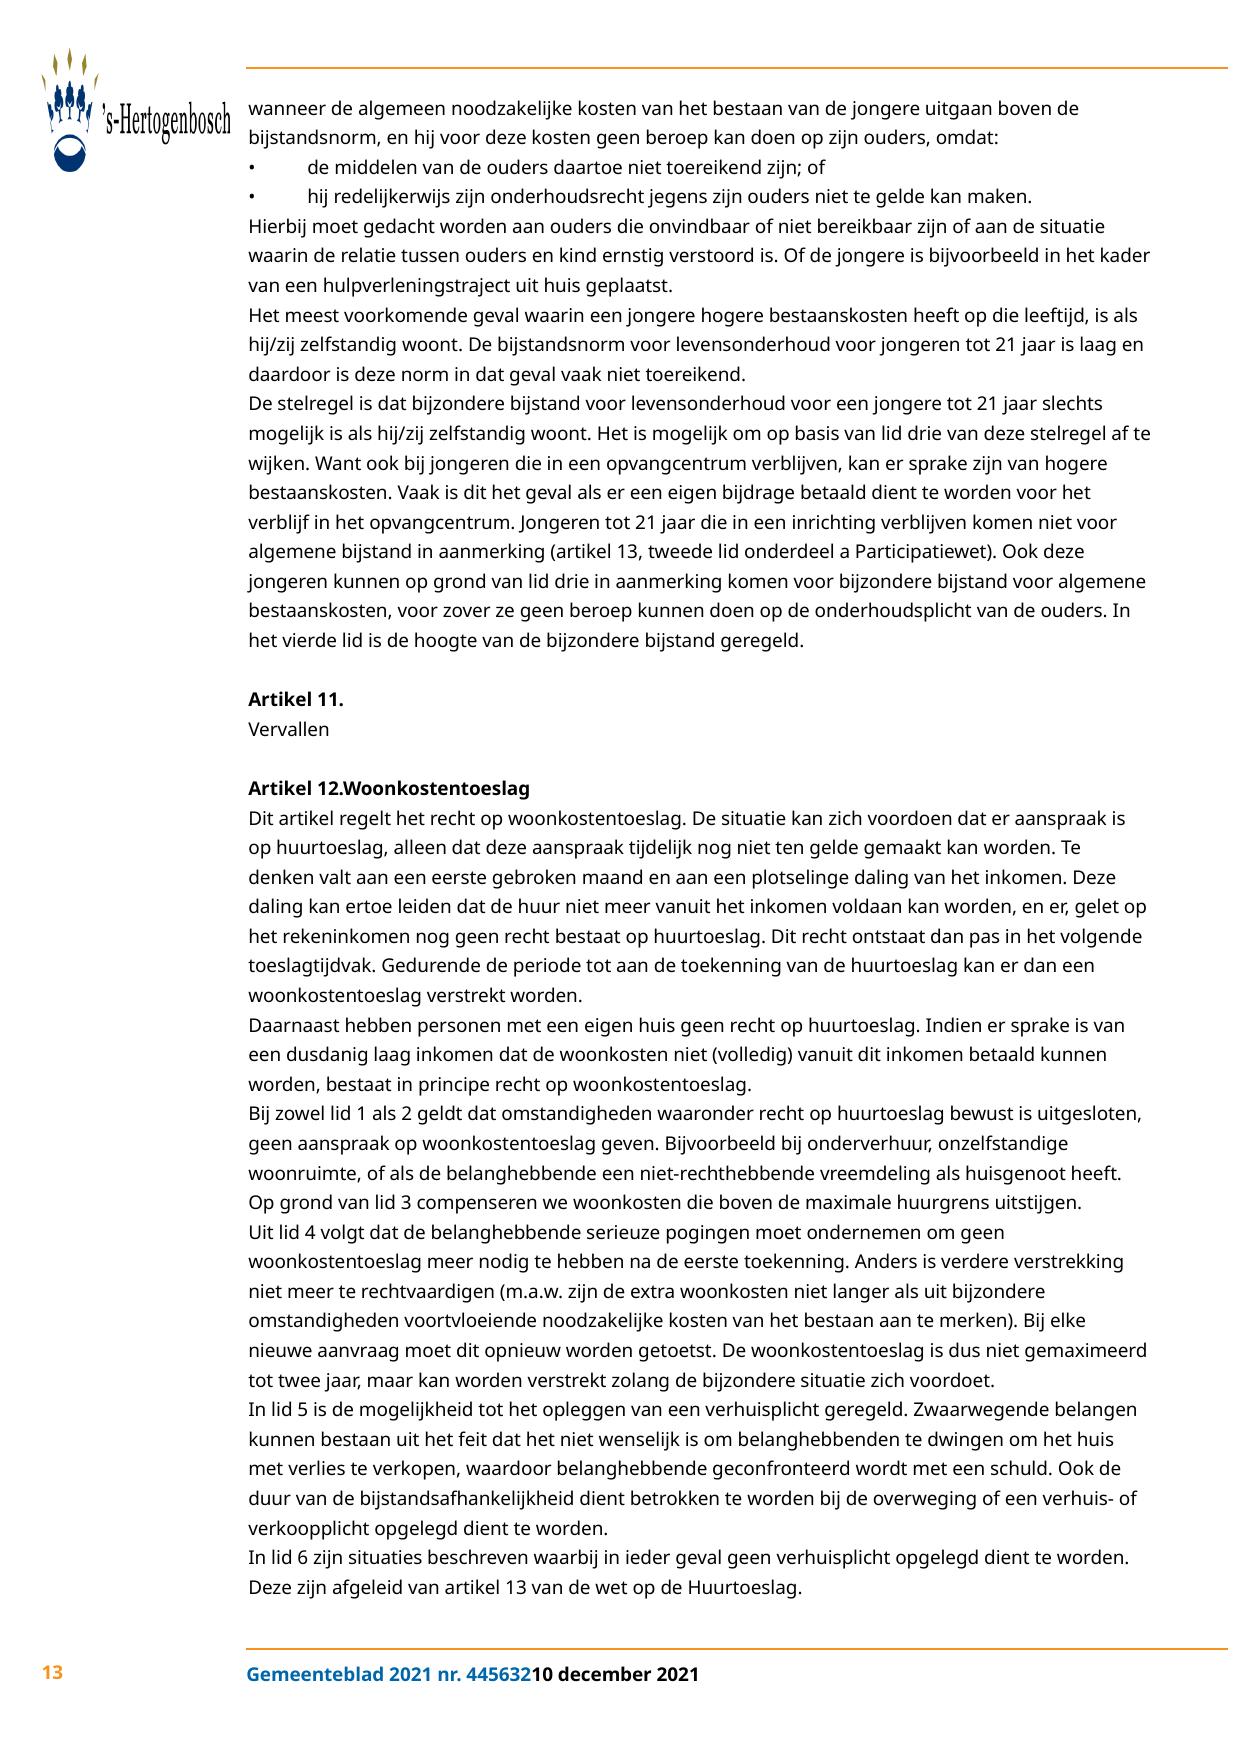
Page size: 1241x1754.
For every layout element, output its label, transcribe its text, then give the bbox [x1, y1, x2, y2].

text Artikel 12.Woonkostentoeslag [248, 775, 1152, 801]
text Op grond van lid 3 compenseren we woonkosten die boven de maximale huurgrens uitstijgen. [248, 1189, 1152, 1215]
text Hierbij moet gedacht worden aan ouders die onvindbaar of niet bereikbaar zijn of aan de situatie waarin de relatie tussen ouders en kind ernstig verstoord is. Of de jongere is bijvoorbeeld in het kader van een hulpverleningstraject uit huis geplaatst. [248, 213, 1152, 298]
text Uit lid 4 volgt dat de belanghebbende serieuze pogingen moet ondernemen om geen woonkostentoeslag meer nodig te hebben na de eerste toekenning. Anders is verdere verstrekking niet meer te rechtvaardigen (m.a.w. zijn de extra woonkosten niet langer als uit bijzondere omstandigheden voortvloeiende noodzakelijke kosten van het bestaan aan te merken). Bij elke nieuwe aanvraag moet dit opnieuw worden getoetst. De woonkostentoeslag is dus niet gemaximeerd tot twee jaar, maar kan worden verstrekt zolang de bijzondere situatie zich voordoet. [248, 1219, 1152, 1393]
text In lid 6 zijn situaties beschreven waarbij in ieder geval geen verhuisplicht opgelegd dient te worden. Deze zijn afgeleid van artikel 13 van de wet op de Huurtoeslag. [248, 1544, 1152, 1600]
list hij redelijkerwijs zijn onderhoudsrecht jegens zijn ouders niet te gelde kan maken. [248, 183, 1152, 209]
text Vervallen [248, 716, 1152, 742]
text In lid 5 is de mogelijkheid tot het opleggen van een verhuisplicht geregeld. Zwaarwegende belangen kunnen bestaan uit het feit dat het niet wenselijk is om belanghebbenden te dwingen om het huis met verlies te verkopen, waardoor belanghebbende geconfronteerd wordt met een schuld. Ook de duur van de bijstandsafhankelijkheid dient betrokken te worden bij de overweging of een verhuis- of verkoopplicht opgelegd dient te worden. [248, 1396, 1152, 1541]
text Daarnaast hebben personen met een eigen huis geen recht op huurtoeslag. Indien er sprake is van een dusdanig laag inkomen dat de woonkosten niet (volledig) vanuit dit inkomen betaald kunnen worden, bestaat in principe recht op woonkostentoeslag. [248, 1012, 1152, 1097]
text Dit artikel regelt het recht op woonkostentoeslag. De situatie kan zich voordoen dat er aanspraak is op huurtoeslag, alleen dat deze aanspraak tijdelijk nog niet ten gelde gemaakt kan worden. Te denken valt aan een eerste gebroken maand en aan een plotselinge daling van het inkomen. Deze daling kan ertoe leiden dat de huur niet meer vanuit het inkomen voldaan kan worden, en er, gelet op het rekeninkomen nog geen recht bestaat op huurtoeslag. Dit recht ontstaat dan pas in het volgende toeslagtijdvak. Gedurende de periode tot aan de toekenning van de huurtoeslag kan er dan een woonkostentoeslag verstrekt worden. [248, 805, 1152, 1008]
text Bij zowel lid 1 als 2 geldt dat omstandigheden waaronder recht op huurtoeslag bewust is uitgesloten, geen aanspraak op woonkostentoeslag geven. Bijvoorbeeld bij onderverhuur, onzelfstandige woonruimte, of als de belanghebbende een niet-rechthebbende vreemdeling als huisgenoot heeft. [248, 1101, 1152, 1186]
text Artikel 11. [248, 686, 1152, 712]
list de middelen van de ouders daartoe niet toereikend zijn; of [248, 154, 1152, 180]
picture [41, 47, 231, 172]
text De stelregel is dat bijzondere bijstand voor levensonderhoud voor een jongere tot 21 jaar slechts mogelijk is als hij/zij zelfstandig woont. Het is mogelijk om op basis van lid drie van deze stelregel af te wijken. Want ook bij jongeren die in een opvangcentrum verblijven, kan er sprake zijn van hogere bestaanskosten. Vaak is dit het geval als er een eigen bijdrage betaald dient te worden voor het verblijf in het opvangcentrum. Jongeren tot 21 jaar die in een inrichting verblijven komen niet voor algemene bijstand in aanmerking (artikel 13, tweede lid onderdeel a Participatiewet). Ook deze jongeren kunnen op grond van lid drie in aanmerking komen voor bijzondere bijstand voor algemene bestaanskosten, voor zover ze geen beroep kunnen doen op de onderhoudsplicht van de ouders. In het vierde lid is de hoogte van de bijzondere bijstand geregeld. [248, 391, 1152, 653]
text wanneer de algemeen noodzakelijke kosten van het bestaan van de jongere uitgaan boven de bijstandsnorm, en hij voor deze kosten geen beroep kan doen op zijn ouders, omdat: [248, 95, 1152, 150]
text Het meest voorkomende geval waarin een jongere hogere bestaanskosten heeft op die leeftijd, is als hij/zij zelfstandig woont. De bijstandsnorm voor levensonderhoud voor jongeren tot 21 jaar is laag en daardoor is deze norm in dat geval vaak niet toereikend. [248, 302, 1152, 387]
